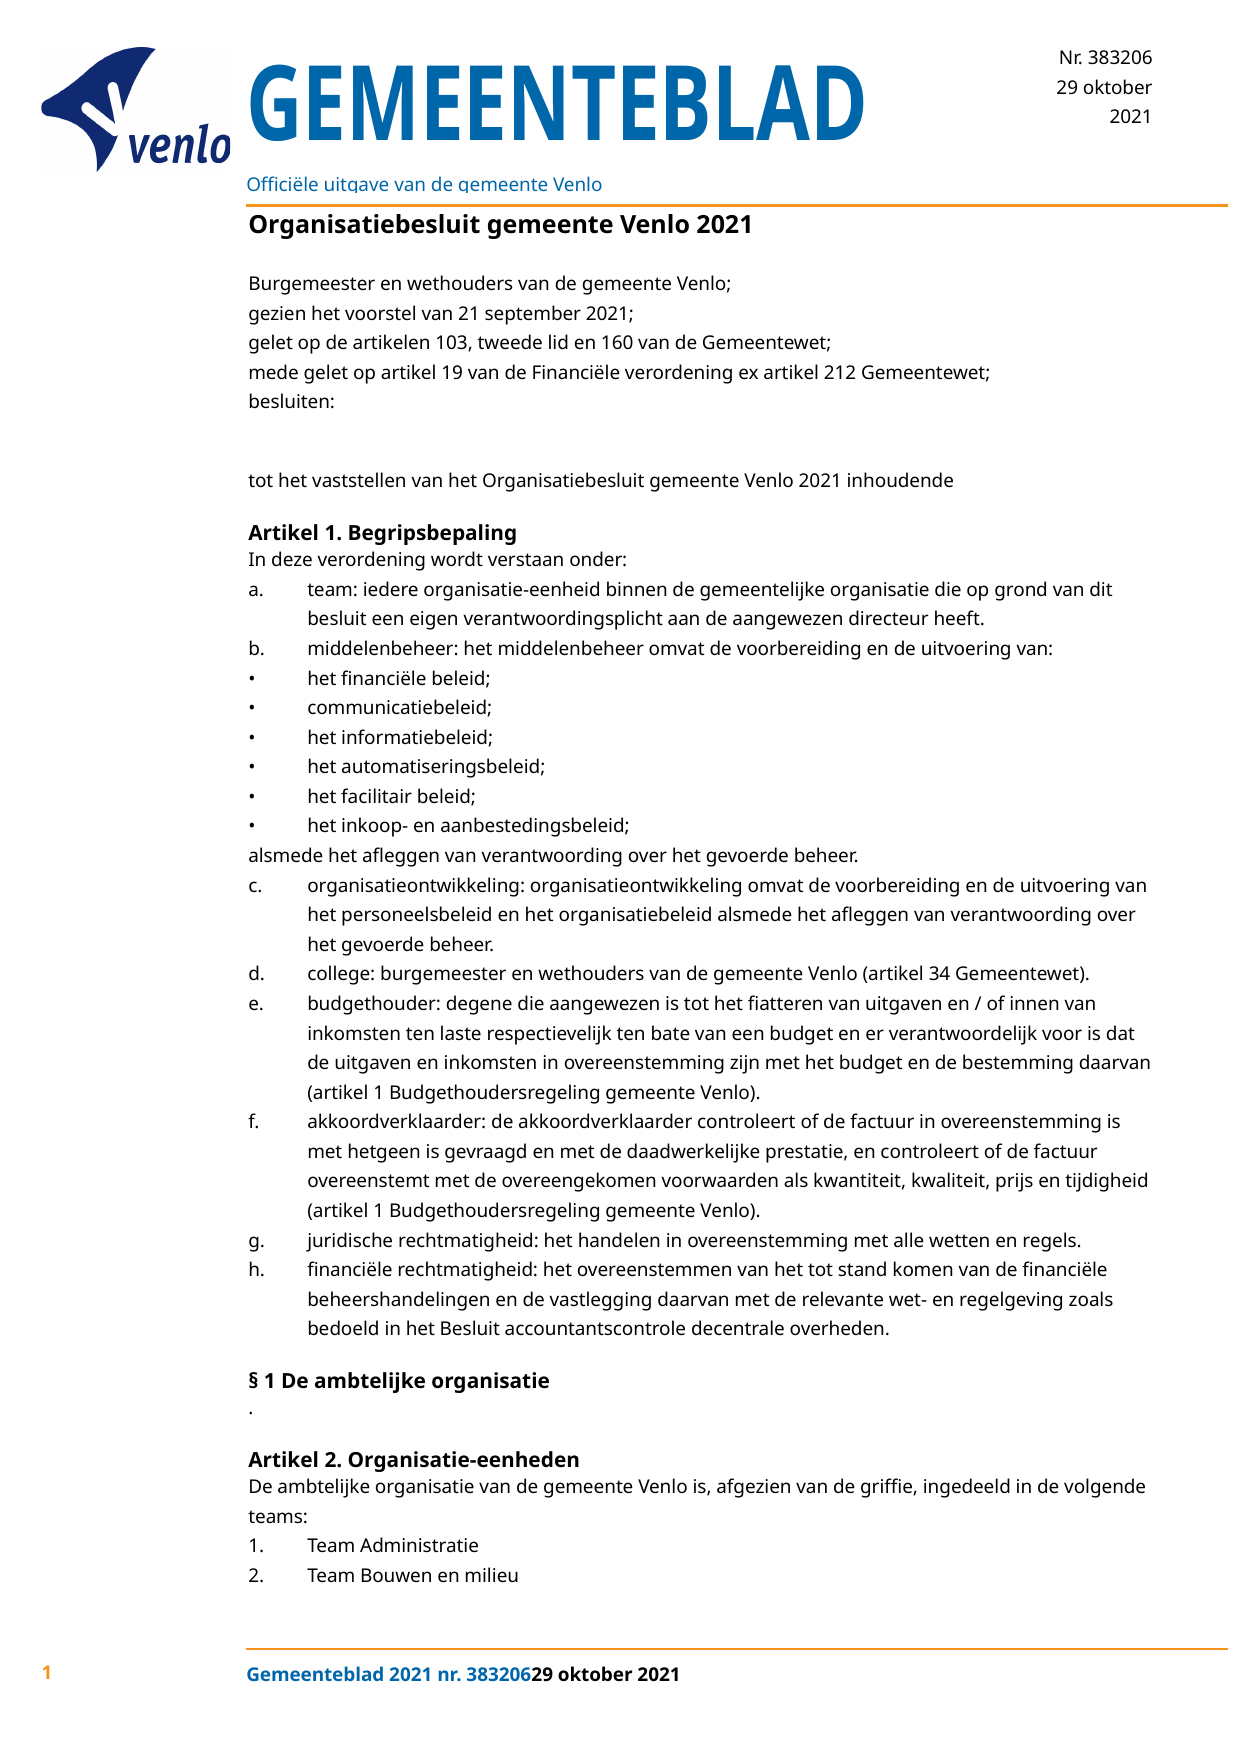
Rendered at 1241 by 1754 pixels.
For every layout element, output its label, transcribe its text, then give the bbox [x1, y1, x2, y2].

text alsmede het afleggen van verantwoording over het gevoerde beheer. [248, 842, 1152, 868]
list middelenbeheer: het middelenbeheer omvat de voorbereiding en de uitvoering van: [248, 635, 1152, 661]
text Artikel 1. Begripsbepaling [248, 518, 1152, 546]
picture [41, 47, 231, 172]
text Artikel 2. Organisatie-eenheden [248, 1445, 1152, 1473]
text De ambtelijke organisatie van de gemeente Venlo is, afgezien van de griffie, ingedeeld in de volgende teams: [248, 1473, 1152, 1528]
text In deze verordening wordt verstaan onder: [248, 546, 1152, 572]
list financiële rechtmatigheid: het overeenstemmen van het tot stand komen van de financiële beheershandelingen en de vastlegging daarvan met de relevante wet- en regelgeving zoals bedoeld in het Besluit accountantscontrole decentrale overheden. [248, 1256, 1152, 1341]
list het facilitair beleid; [248, 783, 1152, 809]
text tot het vaststellen van het Organisatiebesluit gemeente Venlo 2021 inhoudende [248, 467, 1152, 493]
text mede gelet op artikel 19 van de Financiële verordening ex artikel 212 Gemeentewet; [248, 359, 1152, 385]
list akkoordverklaarder: de akkoordverklaarder controleert of de factuur in overeenstemming is met hetgeen is gevraagd en met de daadwerkelijke prestatie, en controleert of de factuur overeenstemt met de overeengekomen voorwaarden als kwantiteit, kwaliteit, prijs en tijdigheid (artikel 1 Budgethoudersregeling gemeente Venlo). [248, 1108, 1152, 1223]
list juridische rechtmatigheid: het handelen in overeenstemming met alle wetten en regels. [248, 1227, 1152, 1252]
text besluiten: [248, 389, 1152, 414]
list communicatiebeleid; [248, 694, 1152, 720]
list organisatieontwikkeling: organisatieontwikkeling omvat de voorbereiding en de uitvoering van het personeelsbeleid en het organisatiebeleid alsmede het afleggen van verantwoording over het gevoerde beheer. [248, 872, 1152, 957]
text . [248, 1394, 1152, 1420]
list team: iedere organisatie-eenheid binnen de gemeentelijke organisatie die op grond van dit besluit een eigen verantwoordingsplicht aan de aangewezen directeur heeft. [248, 576, 1152, 631]
list het informatiebeleid; [248, 724, 1152, 749]
text gezien het voorstel van 21 september 2021; [248, 300, 1152, 326]
list het financiële beleid; [248, 665, 1152, 690]
list college: burgemeester en wethouders van de gemeente Venlo (artikel 34 Gemeentewet). [248, 961, 1152, 986]
list Team Bouwen en milieu [248, 1562, 1152, 1588]
text § 1 De ambtelijke organisatie [248, 1366, 1152, 1394]
text Organisatiebesluit gemeente Venlo 2021 [248, 207, 1152, 241]
list budgethouder: degene die aangewezen is tot het fiatteren van uitgaven en / of innen van inkomsten ten laste respectievelijk ten bate van een budget en er verantwoordelijk voor is dat de uitgaven en inkomsten in overeenstemming zijn met het budget en de bestemming daarvan (artikel 1 Budgethoudersregeling gemeente Venlo). [248, 990, 1152, 1104]
list het automatiseringsbeleid; [248, 753, 1152, 779]
text Burgemeester en wethouders van de gemeente Venlo; [248, 270, 1152, 296]
text gelet op de artikelen 103, tweede lid en 160 van de Gemeentewet; [248, 329, 1152, 355]
list Team Administratie [248, 1532, 1152, 1558]
list het inkoop- en aanbestedingsbeleid; [248, 813, 1152, 838]
